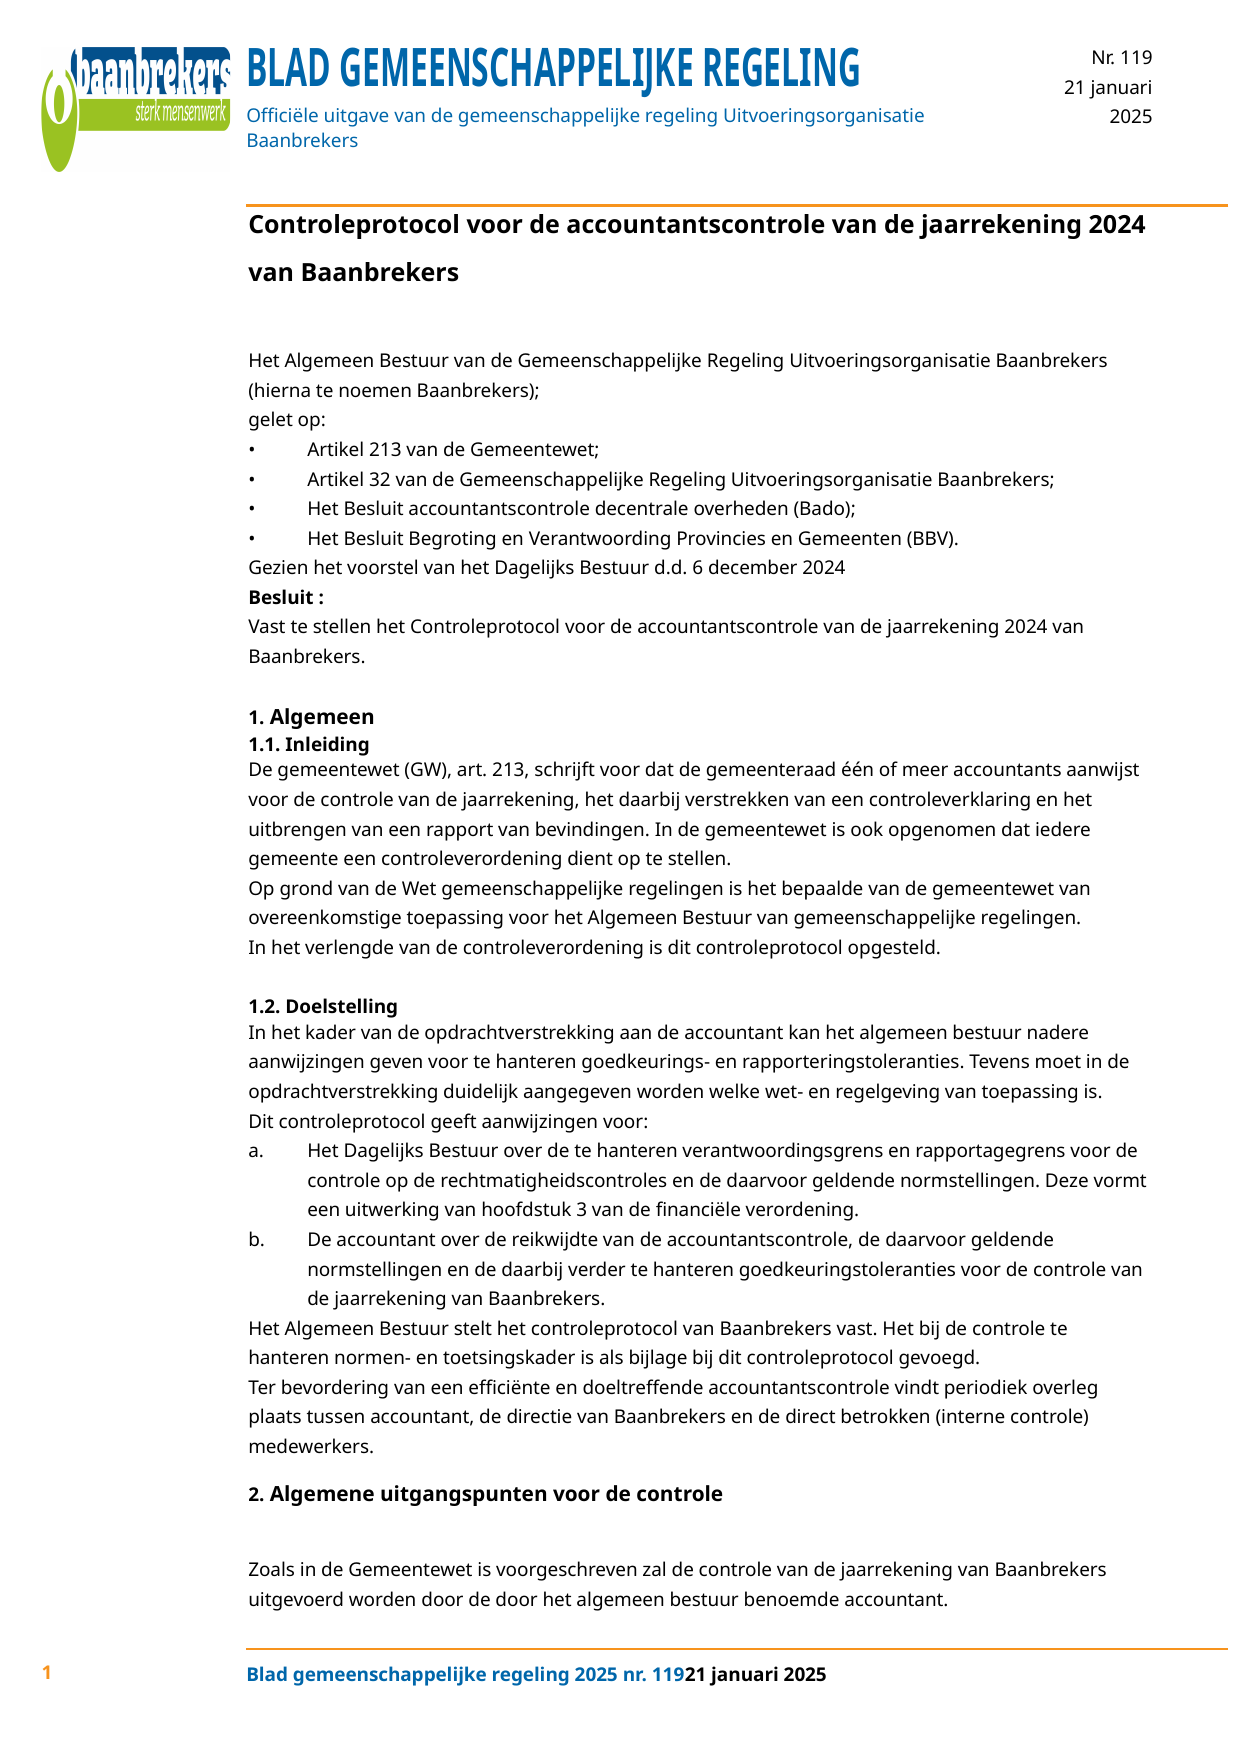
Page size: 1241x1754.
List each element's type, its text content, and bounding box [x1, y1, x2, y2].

list Het Besluit Begroting en Verantwoording Provincies en Gemeenten (BBV). [248, 525, 1152, 551]
text 1.1. Inleiding [248, 731, 1152, 757]
picture [41, 47, 231, 172]
list Het Besluit accountantscontrole decentrale overheden (Bado); [248, 495, 1152, 521]
list Artikel 213 van de Gemeentewet; [248, 436, 1152, 462]
text Gezien het voorstel van het Dagelijks Bestuur d.d. 6 december 2024 [248, 554, 1152, 580]
list De accountant over de reikwijdte van de accountantscontrole, de daarvoor geldende normstellingen en de daarbij verder te hanteren goedkeuringstoleranties voor de controle van de jaarrekening van Baanbrekers. [248, 1226, 1152, 1311]
text In het verlengde van de controleverordening is dit controleprotocol opgesteld. [248, 934, 1152, 960]
text De gemeentewet (GW), art. 213, schrijft voor dat de gemeenteraad één of meer accountants aanwijst voor de controle van de jaarrekening, het daarbij verstrekken van een controleverklaring en het uitbrengen van een rapport van bevindingen. In de gemeentewet is ook opgenomen dat iedere gemeente een controleverordening dient op te stellen. [248, 757, 1152, 871]
text Controleprotocol voor de accountantscontrole van de jaarrekening 2024 van Baanbrekers [248, 207, 1152, 288]
text Ter bevordering van een efficiënte en doeltreffende accountantscontrole vindt periodiek overleg plaats tussen accountant, de directie van Baanbrekers en de direct betrokken (interne controle) medewerkers. [248, 1374, 1152, 1459]
text Dit controleprotocol geeft aanwijzingen voor: [248, 1108, 1152, 1133]
text Op grond van de Wet gemeenschappelijke regelingen is het bepaalde van de gemeentewet van overeenkomstige toepassing voor het Algemeen Bestuur van gemeenschappelijke regelingen. [248, 875, 1152, 930]
text 2. Algemene uitgangspunten voor de controle [248, 1479, 1152, 1507]
text 1. Algemeen [248, 702, 1152, 731]
text Besluit : [248, 584, 1152, 610]
text In het kader van de opdrachtverstrekking aan de accountant kan het algemeen bestuur nadere aanwijzingen geven voor te hanteren goedkeurings- en rapporteringstoleranties. Tevens moet in de opdrachtverstrekking duidelijk aangegeven worden welke wet- en regelgeving van toepassing is. [248, 1019, 1152, 1104]
text Vast te stellen het Controleprotocol voor de accountantscontrole van de jaarrekening 2024 van Baanbrekers. [248, 614, 1152, 669]
text Het Algemeen Bestuur van de Gemeenschappelijke Regeling Uitvoeringsorganisatie Baanbrekers (hierna te noemen Baanbrekers); [248, 347, 1152, 403]
text 1.2. Doelstelling [248, 993, 1152, 1019]
text Zoals in de Gemeentewet is voorgeschreven zal de controle van de jaarrekening van Baanbrekers uitgevoerd worden door de door het algemeen bestuur benoemde accountant. [248, 1557, 1152, 1612]
list Het Dagelijks Bestuur over de te hanteren verantwoordingsgrens en rapportagegrens voor de controle op de rechtmatigheidscontroles en de daarvoor geldende normstellingen. Deze vormt een uitwerking van hoofdstuk 3 van de financiële verordening. [248, 1137, 1152, 1222]
text Het Algemeen Bestuur stelt het controleprotocol van Baanbrekers vast. Het bij de controle te hanteren normen- en toetsingskader is als bijlage bij dit controleprotocol gevoegd. [248, 1315, 1152, 1370]
text gelet op: [248, 407, 1152, 432]
list Artikel 32 van de Gemeenschappelijke Regeling Uitvoeringsorganisatie Baanbrekers; [248, 466, 1152, 492]
